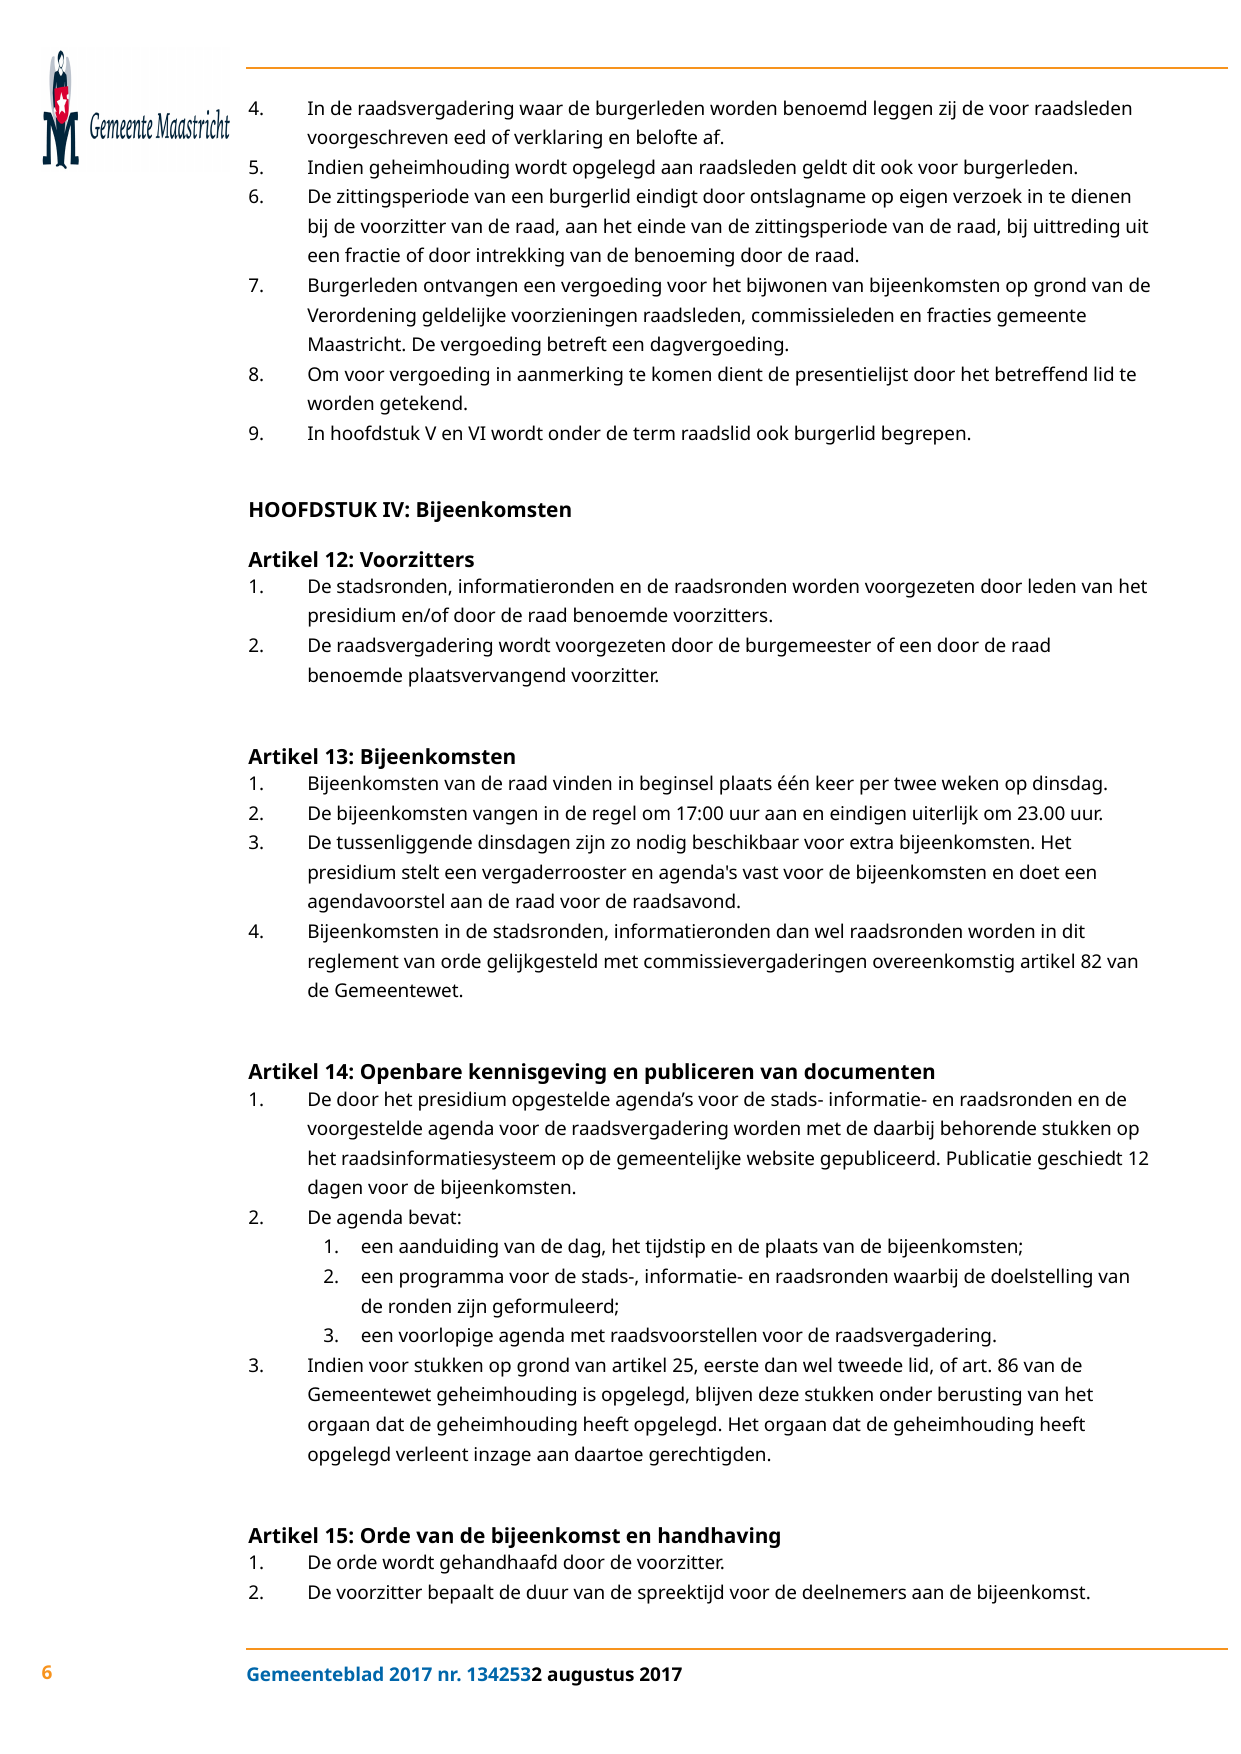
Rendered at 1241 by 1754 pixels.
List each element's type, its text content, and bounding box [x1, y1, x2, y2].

list De bijeenkomsten vangen in de regel om 17:00 uur aan en eindigen uiterlijk om 23.00 uur. [248, 800, 1152, 826]
list De door het presidium opgestelde agenda’s voor de stads- informatie- en raadsronden en de voorgestelde agenda voor de raadsvergadering worden met de daarbij behorende stukken op het raadsinformatiesysteem op de gemeentelijke website gepubliceerd. Publicatie geschiedt 12 dagen voor de bijeenkomsten. [248, 1086, 1152, 1200]
list De orde wordt gehandhaafd door de voorzitter. [248, 1549, 1152, 1575]
list een voorlopige agenda met raadsvoorstellen voor de raadsvergadering. [323, 1322, 1152, 1348]
list Indien geheimhouding wordt opgelegd aan raadsleden geldt dit ook voor burgerleden. [248, 154, 1152, 180]
list Bijeenkomsten van de raad vinden in beginsel plaats één keer per twee weken op dinsdag. [248, 770, 1152, 796]
list In hoofdstuk V en VI wordt onder de term raadslid ook burgerlid begrepen. [248, 420, 1152, 446]
list een aanduiding van de dag, het tijdstip en de plaats van de bijeenkomsten; [323, 1234, 1152, 1259]
text Artikel 13: Bijeenkomsten [248, 742, 1152, 770]
list Om voor vergoeding in aanmerking te komen dient de presentielijst door het betreffend lid te worden getekend. [248, 361, 1152, 416]
list De agenda bevat: [248, 1204, 1152, 1230]
list In de raadsvergadering waar de burgerleden worden benoemd leggen zij de voor raadsleden voorgeschreven eed of verklaring en belofte af. [248, 95, 1152, 150]
text HOOFDSTUK IV: Bijeenkomsten [248, 495, 1152, 524]
list De stadsronden, informatieronden en de raadsronden worden voorgezeten door leden van het presidium en/of door de raad benoemde voorzitters. [248, 573, 1152, 628]
list De voorzitter bepaalt de duur van de spreektijd voor de deelnemers aan de bijeenkomst. [248, 1579, 1152, 1604]
text Artikel 14: Openbare kennisgeving en publiceren van documenten [248, 1057, 1152, 1086]
list De raadsvergadering wordt voorgezeten door de burgemeester of een door de raad benoemde plaatsvervangend voorzitter. [248, 632, 1152, 688]
text Artikel 15: Orde van de bijeenkomst en handhaving [248, 1521, 1152, 1549]
list Indien voor stukken op grond van artikel 25, eerste dan wel tweede lid, of art. 86 van de Gemeentewet geheimhouding is opgelegd, blijven deze stukken onder berusting van het orgaan dat de geheimhouding heeft opgelegd. Het orgaan dat de geheimhouding heeft opgelegd verleent inzage aan daartoe gerechtigden. [248, 1352, 1152, 1467]
list De zittingsperiode van een burgerlid eindigt door ontslagname op eigen verzoek in te dienen bij de voorzitter van de raad, aan het einde van de zittingsperiode van de raad, bij uittreding uit een fractie of door intrekking van de benoeming door de raad. [248, 183, 1152, 268]
picture [41, 47, 231, 172]
list een programma voor de stads-, informatie- en raadsronden waarbij de doelstelling van de ronden zijn geformuleerd; [323, 1263, 1152, 1319]
list De tussenliggende dinsdagen zijn zo nodig beschikbaar voor extra bijeenkomsten. Het presidium stelt een vergaderrooster en agenda's vast voor de bijeenkomsten en doet een agendavoorstel aan de raad voor de raadsavond. [248, 829, 1152, 914]
list Bijeenkomsten in de stadsronden, informatieronden dan wel raadsronden worden in dit reglement van orde gelijkgesteld met commissievergaderingen overeenkomstig artikel 82 van de Gemeentewet. [248, 918, 1152, 1003]
text Artikel 12: Voorzitters [248, 545, 1152, 573]
list Burgerleden ontvangen een vergoeding voor het bijwonen van bijeenkomsten op grond van de Verordening geldelijke voorzieningen raadsleden, commissieleden en fracties gemeente Maastricht. De vergoeding betreft een dagvergoeding. [248, 272, 1152, 357]
